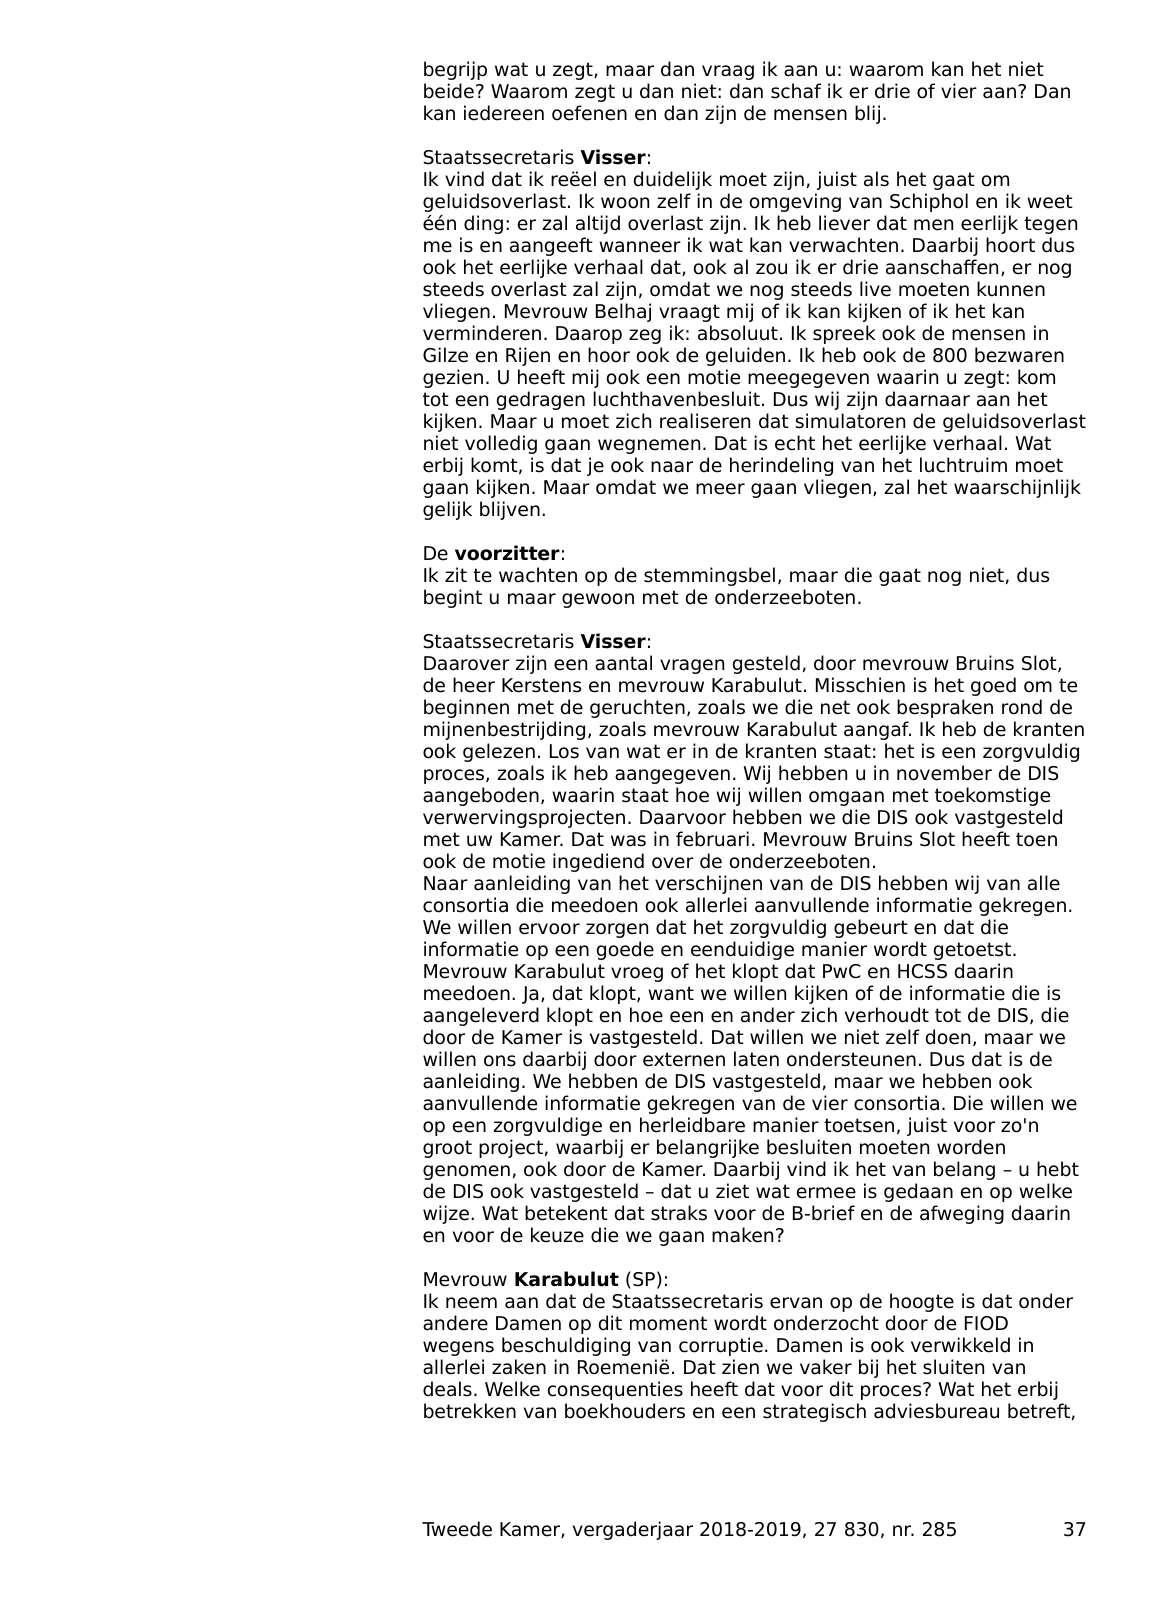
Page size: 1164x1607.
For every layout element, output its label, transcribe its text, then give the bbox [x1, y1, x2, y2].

text Ik zit te wachten op de stemmingsbel, maar die gaat nog niet, dus begint u maar gewoon met de onderzeeboten. [422, 565, 1087, 609]
text begrijp wat u zegt, maar dan vraag ik aan u: waarom kan het niet beide? Waarom zegt u dan niet: dan schaf ik er drie of vier aan? Dan kan iedereen oefenen en dan zijn de mensen blij. [422, 59, 1087, 125]
text Ik neem aan dat de Staatssecretaris ervan op de hoogte is dat onder andere Damen op dit moment wordt onderzocht door de FIOD wegens beschuldiging van corruptie. Damen is ook verwikkeld in allerlei zaken in Roemenië. Dat zien we vaker bij het sluiten van deals. Welke consequenties heeft dat voor dit proces? Wat het erbij betrekken van boekhouders en een strategisch adviesbureau betreft, [422, 1291, 1087, 1423]
text Ik vind dat ik reëel en duidelijk moet zijn, juist als het gaat om geluidsoverlast. Ik woon zelf in de omgeving van Schiphol en ik weet één ding: er zal altijd overlast zijn. Ik heb liever dat men eerlijk tegen me is en aangeeft wanneer ik wat kan verwachten. Daarbij hoort dus ook het eerlijke verhaal dat, ook al zou ik er drie aanschaffen, er nog steeds overlast zal zijn, omdat we nog steeds live moeten kunnen vliegen. Mevrouw Belhaj vraagt mij of ik kan kijken of ik het kan verminderen. Daarop zeg ik: absoluut. Ik spreek ook de mensen in Gilze en Rijen en hoor ook de geluiden. Ik heb ook de 800 bezwaren gezien. U heeft mij ook een motie meegegeven waarin u zegt: kom tot een gedragen luchthavenbesluit. Dus wij zijn daarnaar aan het kijken. Maar u moet zich realiseren dat simulatoren de geluidsoverlast niet volledig gaan wegnemen. Dat is echt het eerlijke verhaal. Wat erbij komt, is dat je ook naar de herindeling van het luchtruim moet gaan kijken. Maar omdat we meer gaan vliegen, zal het waarschijnlijk gelijk blijven. [422, 169, 1087, 521]
text Staatssecretaris Visser: [422, 147, 1087, 169]
text Mevrouw Karabulut (SP): [422, 1269, 1087, 1291]
text Naar aanleiding van het verschijnen van de DIS hebben wij van alle consortia die meedoen ook allerlei aanvullende informatie gekregen. We willen ervoor zorgen dat het zorgvuldig gebeurt en dat die informatie op een goede en eenduidige manier wordt getoetst. Mevrouw Karabulut vroeg of het klopt dat PwC en HCSS daarin meedoen. Ja, dat klopt, want we willen kijken of de informatie die is aangeleverd klopt en hoe een en ander zich verhoudt tot de DIS, die door de Kamer is vastgesteld. Dat willen we niet zelf doen, maar we willen ons daarbij door externen laten ondersteunen. Dus dat is de aanleiding. We hebben de DIS vastgesteld, maar we hebben ook aanvullende informatie gekregen van de vier consortia. Die willen we op een zorgvuldige en herleidbare manier toetsen, juist voor zo'n groot project, waarbij er belangrijke besluiten moeten worden genomen, ook door de Kamer. Daarbij vind ik het van belang – u hebt de DIS ook vastgesteld – dat u ziet wat ermee is gedaan en op welke wijze. Wat betekent dat straks voor de B-brief en de afweging daarin en voor de keuze die we gaan maken? [422, 873, 1087, 1247]
text Staatssecretaris Visser: [422, 631, 1087, 653]
text De voorzitter: [422, 543, 1087, 565]
text Daarover zijn een aantal vragen gesteld, door mevrouw Bruins Slot, de heer Kerstens en mevrouw Karabulut. Misschien is het goed om te beginnen met de geruchten, zoals we die net ook bespraken rond de mijnenbestrijding, zoals mevrouw Karabulut aangaf. Ik heb de kranten ook gelezen. Los van wat er in de kranten staat: het is een zorgvuldig proces, zoals ik heb aangegeven. Wij hebben u in november de DIS aangeboden, waarin staat hoe wij willen omgaan met toekomstige verwervingsprojecten. Daarvoor hebben we die DIS ook vastgesteld met uw Kamer. Dat was in februari. Mevrouw Bruins Slot heeft toen ook de motie ingediend over de onderzeeboten. [422, 653, 1087, 873]
